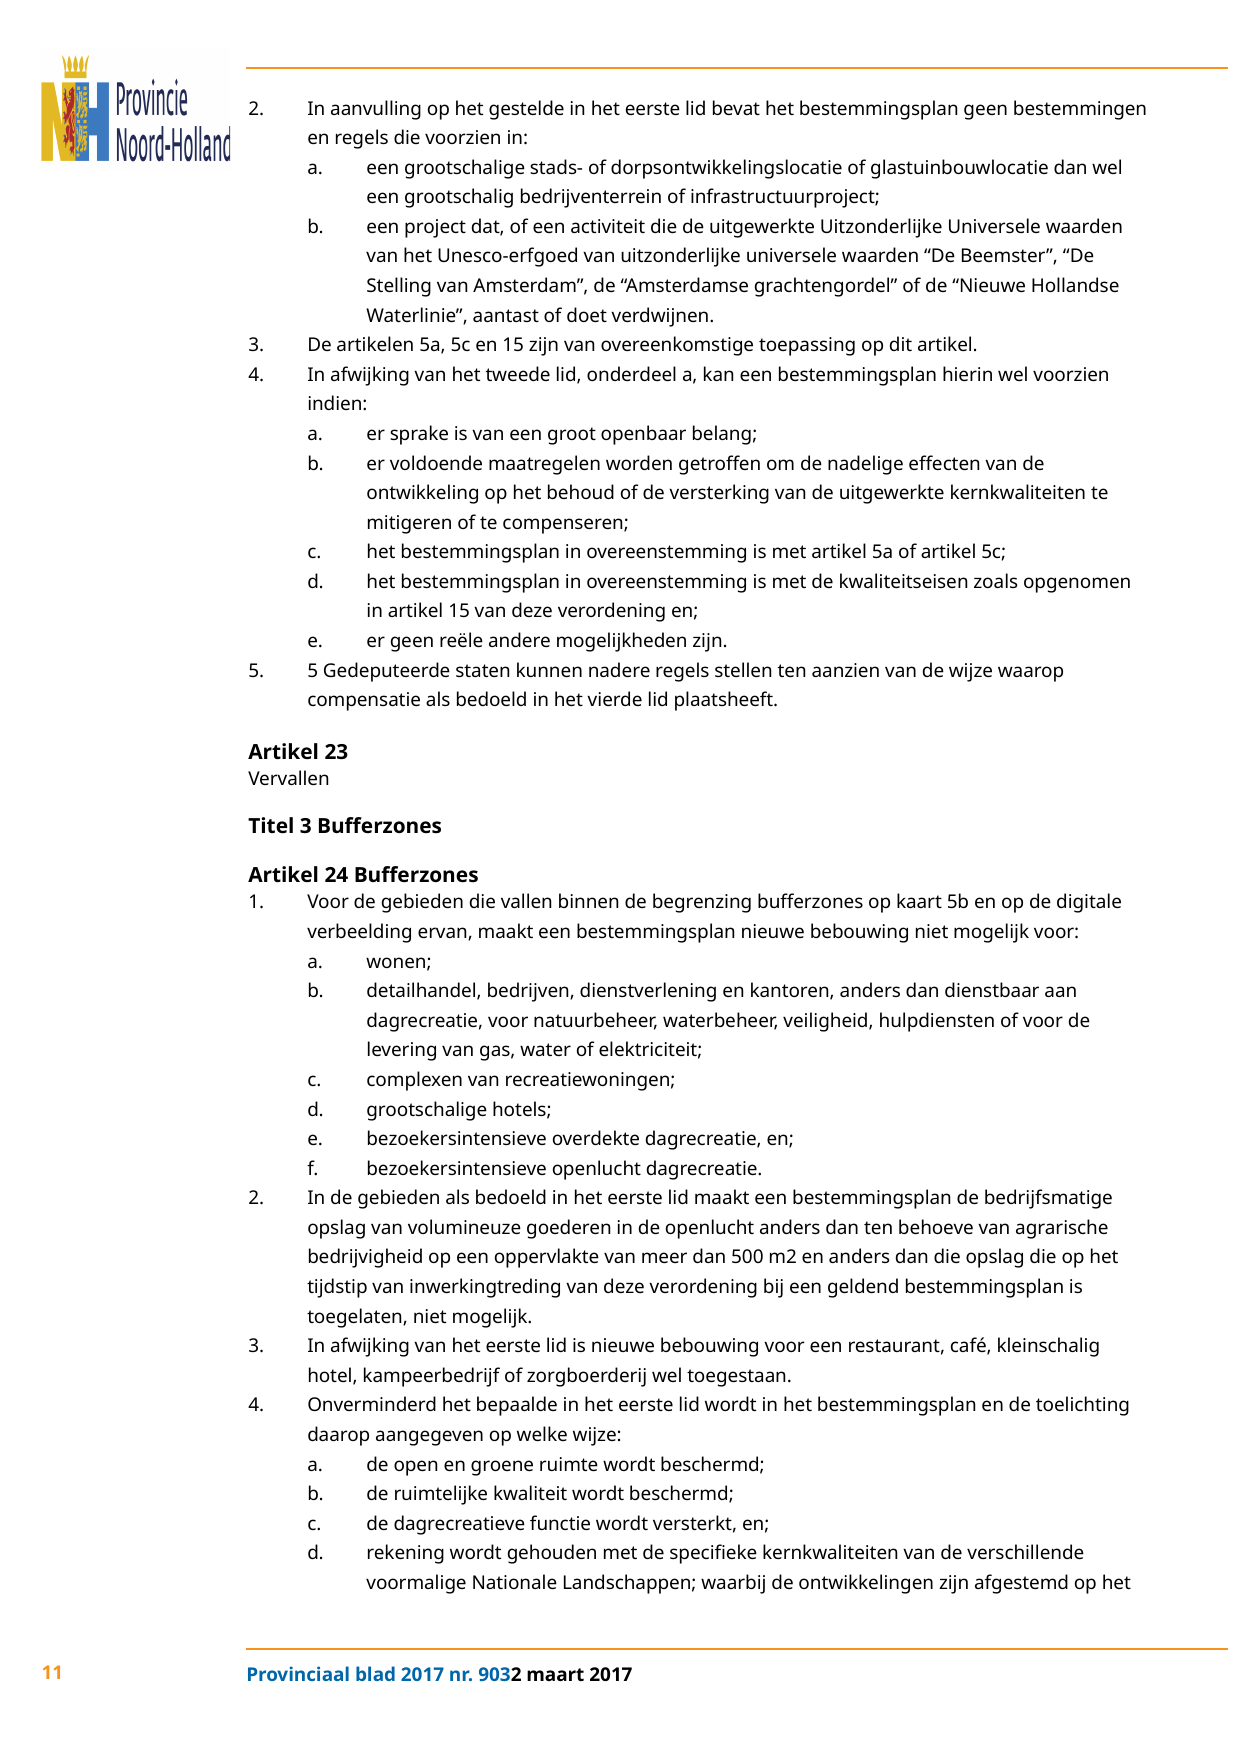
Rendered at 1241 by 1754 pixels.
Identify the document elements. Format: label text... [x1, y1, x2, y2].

list de dagrecreatieve functie wordt versterkt, en; [307, 1510, 1152, 1536]
list In aanvulling op het gestelde in het eerste lid bevat het bestemmingsplan geen bestemmingen en regels die voorzien in: [248, 95, 1152, 150]
list een project dat, of een activiteit die de uitgewerkte Uitzonderlijke Universele waarden van het Unesco-erfgoed van uitzonderlijke universele waarden “De Beemster”, “De Stelling van Amsterdam”, de “Amsterdamse grachtengordel” of de “Nieuwe Hollandse Waterlinie”, aantast of doet verdwijnen. [307, 213, 1152, 328]
list De artikelen 5a, 5c en 15 zijn van overeenkomstige toepassing op dit artikel. [248, 331, 1152, 357]
text Artikel 23 [248, 737, 1152, 765]
list het bestemmingsplan in overeenstemming is met artikel 5a of artikel 5c; [307, 538, 1152, 564]
list In de gebieden als bedoeld in het eerste lid maakt een bestemmingsplan de bedrijfsmatige opslag van volumineuze goederen in de openlucht anders dan ten behoeve van agrarische bedrijvigheid op een oppervlakte van meer dan 500 m2 en anders dan die opslag die op het tijdstip van inwerkingtreding van deze verordening bij een geldend bestemmingsplan is toegelaten, niet mogelijk. [248, 1184, 1152, 1328]
list detailhandel, bedrijven, dienstverlening en kantoren, anders dan dienstbaar aan dagrecreatie, voor natuurbeheer, waterbeheer, veiligheid, hulpdiensten of voor de levering van gas, water of elektriciteit; [307, 977, 1152, 1062]
list rekening wordt gehouden met de specifieke kernkwaliteiten van de verschillende voormalige Nationale Landschappen; waarbij de ontwikkelingen zijn afgestemd op het [307, 1539, 1152, 1595]
picture [41, 47, 231, 172]
list grootschalige hotels; [307, 1096, 1152, 1121]
list er sprake is van een groot openbaar belang; [307, 420, 1152, 446]
list Onverminderd het bepaalde in het eerste lid wordt in het bestemmingsplan en de toelichting daarop aangegeven op welke wijze: [248, 1392, 1152, 1447]
list In afwijking van het tweede lid, onderdeel a, kan een bestemmingsplan hierin wel voorzien indien: [248, 361, 1152, 416]
list bezoekersintensieve overdekte dagrecreatie, en; [307, 1125, 1152, 1151]
list complexen van recreatiewoningen; [307, 1066, 1152, 1092]
list In afwijking van het eerste lid is nieuwe bebouwing voor een restaurant, café, kleinschalig hotel, kampeerbedrijf of zorgboerderij wel toegestaan. [248, 1332, 1152, 1388]
list Voor de gebieden die vallen binnen de begrenzing bufferzones op kaart 5b en op de digitale verbeelding ervan, maakt een bestemmingsplan nieuwe bebouwing niet mogelijk voor: [248, 889, 1152, 944]
list wonen; [307, 948, 1152, 973]
list de open en groene ruimte wordt beschermd; [307, 1451, 1152, 1476]
list een grootschalige stads- of dorpsontwikkelingslocatie of glastuinbouwlocatie dan wel een grootschalig bedrijventerrein of infrastructuurproject; [307, 154, 1152, 209]
text Artikel 24 Bufferzones [248, 860, 1152, 889]
list 5 Gedeputeerde staten kunnen nadere regels stellen ten aanzien van de wijze waarop compensatie als bedoeld in het vierde lid plaatsheeft. [248, 657, 1152, 712]
text Titel 3 Bufferzones [248, 811, 1152, 839]
list bezoekersintensieve openlucht dagrecreatie. [307, 1155, 1152, 1181]
list er geen reële andere mogelijkheden zijn. [307, 627, 1152, 653]
list het bestemmingsplan in overeenstemming is met de kwaliteitseisen zoals opgenomen in artikel 15 van deze verordening en; [307, 568, 1152, 623]
list er voldoende maatregelen worden getroffen om de nadelige effecten van de ontwikkeling op het behoud of de versterking van de uitgewerkte kernkwaliteiten te mitigeren of te compenseren; [307, 450, 1152, 535]
text Vervallen [248, 765, 1152, 791]
list de ruimtelijke kwaliteit wordt beschermd; [307, 1480, 1152, 1506]
